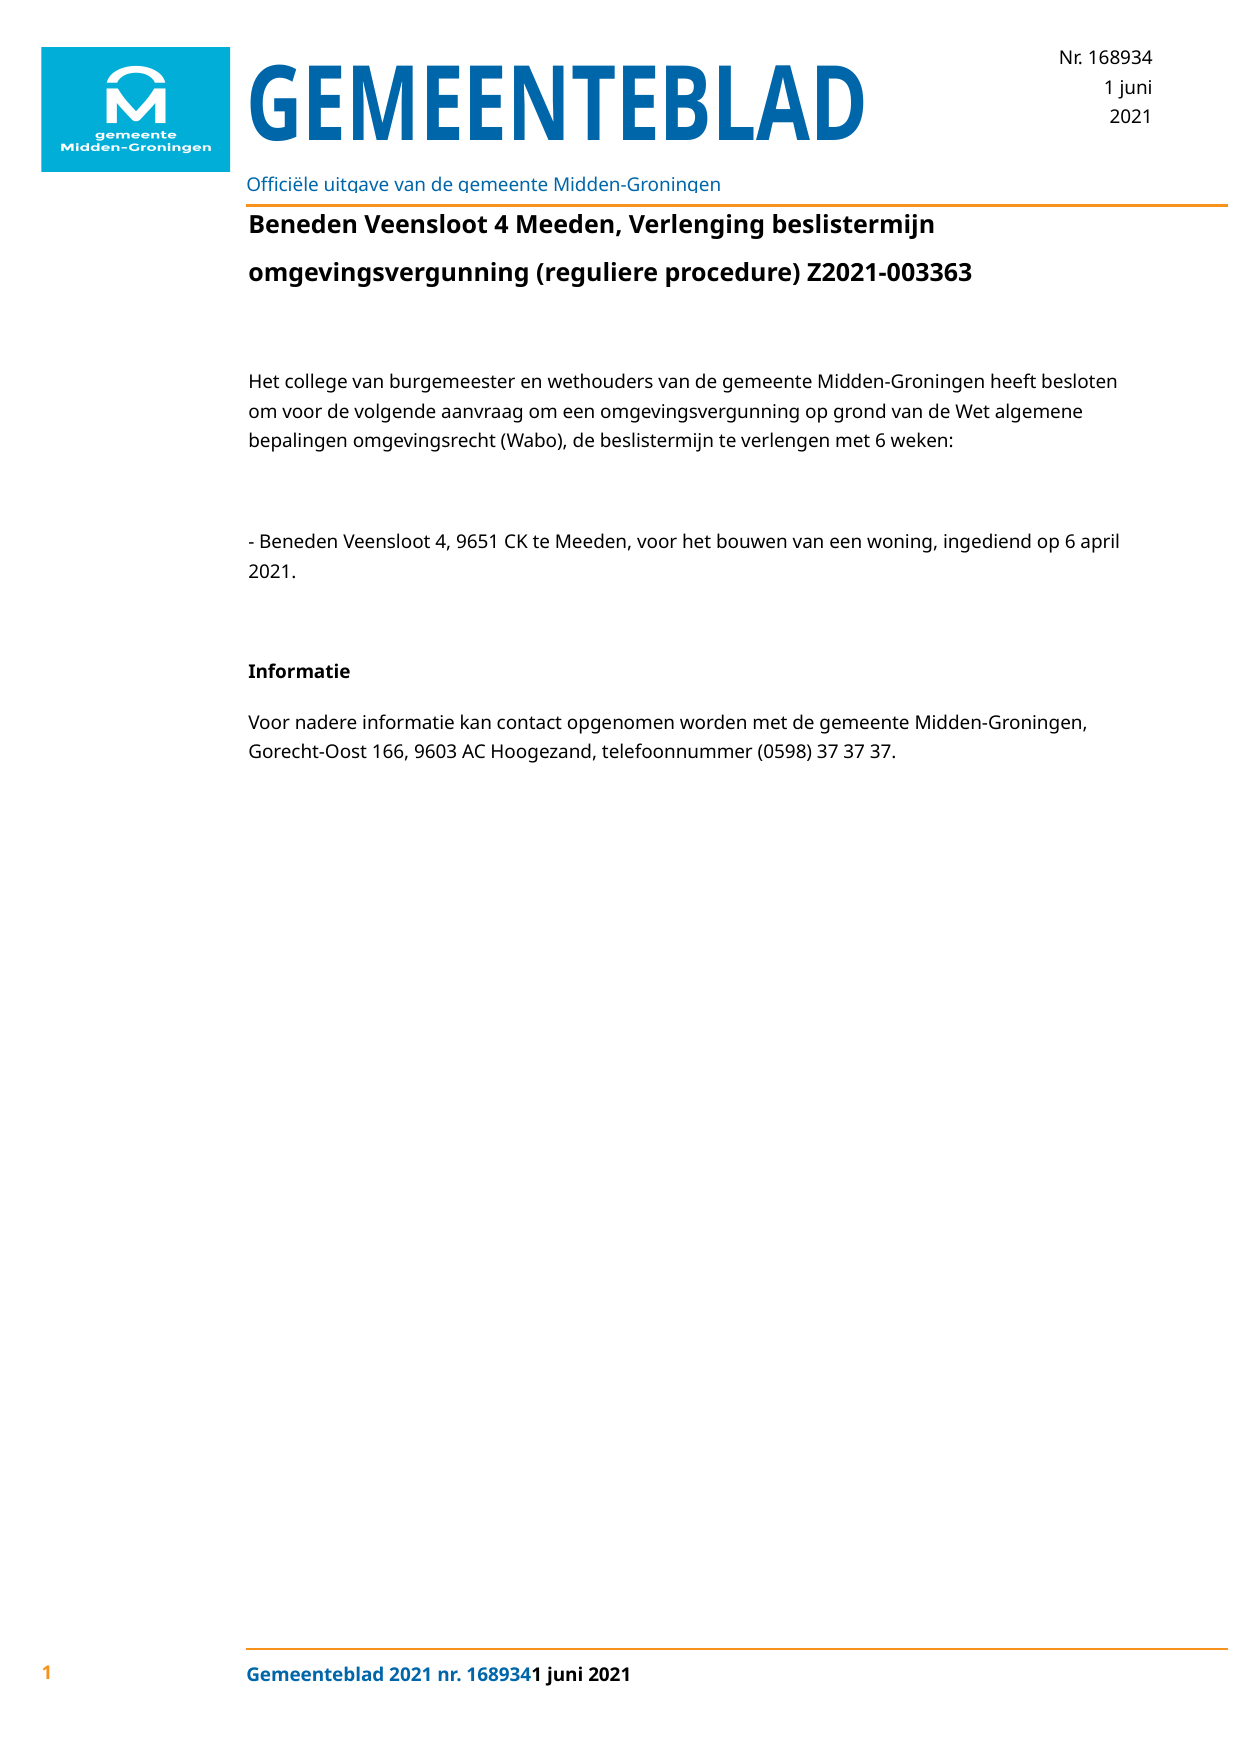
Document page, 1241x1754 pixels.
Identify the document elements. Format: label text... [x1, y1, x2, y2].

text Beneden Veensloot 4 Meeden, Verlenging beslistermijn omgevingsvergunning (reguliere procedure) Z2021-003363 [248, 207, 1152, 288]
text Het college van burgemeester en wethouders van de gemeente Midden-Groningen heeft besloten om voor de volgende aanvraag om een omgevingsvergunning op grond van de Wet algemene bepalingen omgevingsrecht (Wabo), de beslistermijn te verlengen met 6 weken: [248, 368, 1152, 453]
text Voor nadere informatie kan contact opgenomen worden met de gemeente Midden-Groningen, Gorecht-Oost 166, 9603 AC Hoogezand, telefoonnummer (0598) 37 37 37. [248, 709, 1152, 764]
picture [107, 89, 165, 122]
picture [108, 66, 164, 82]
text Informatie [248, 659, 1152, 684]
picture [184, 146, 190, 153]
text - Beneden Veensloot 4, 9651 CK te Meeden, voor het bouwen van een woning, ingediend op 6 april 2021. [248, 528, 1152, 584]
